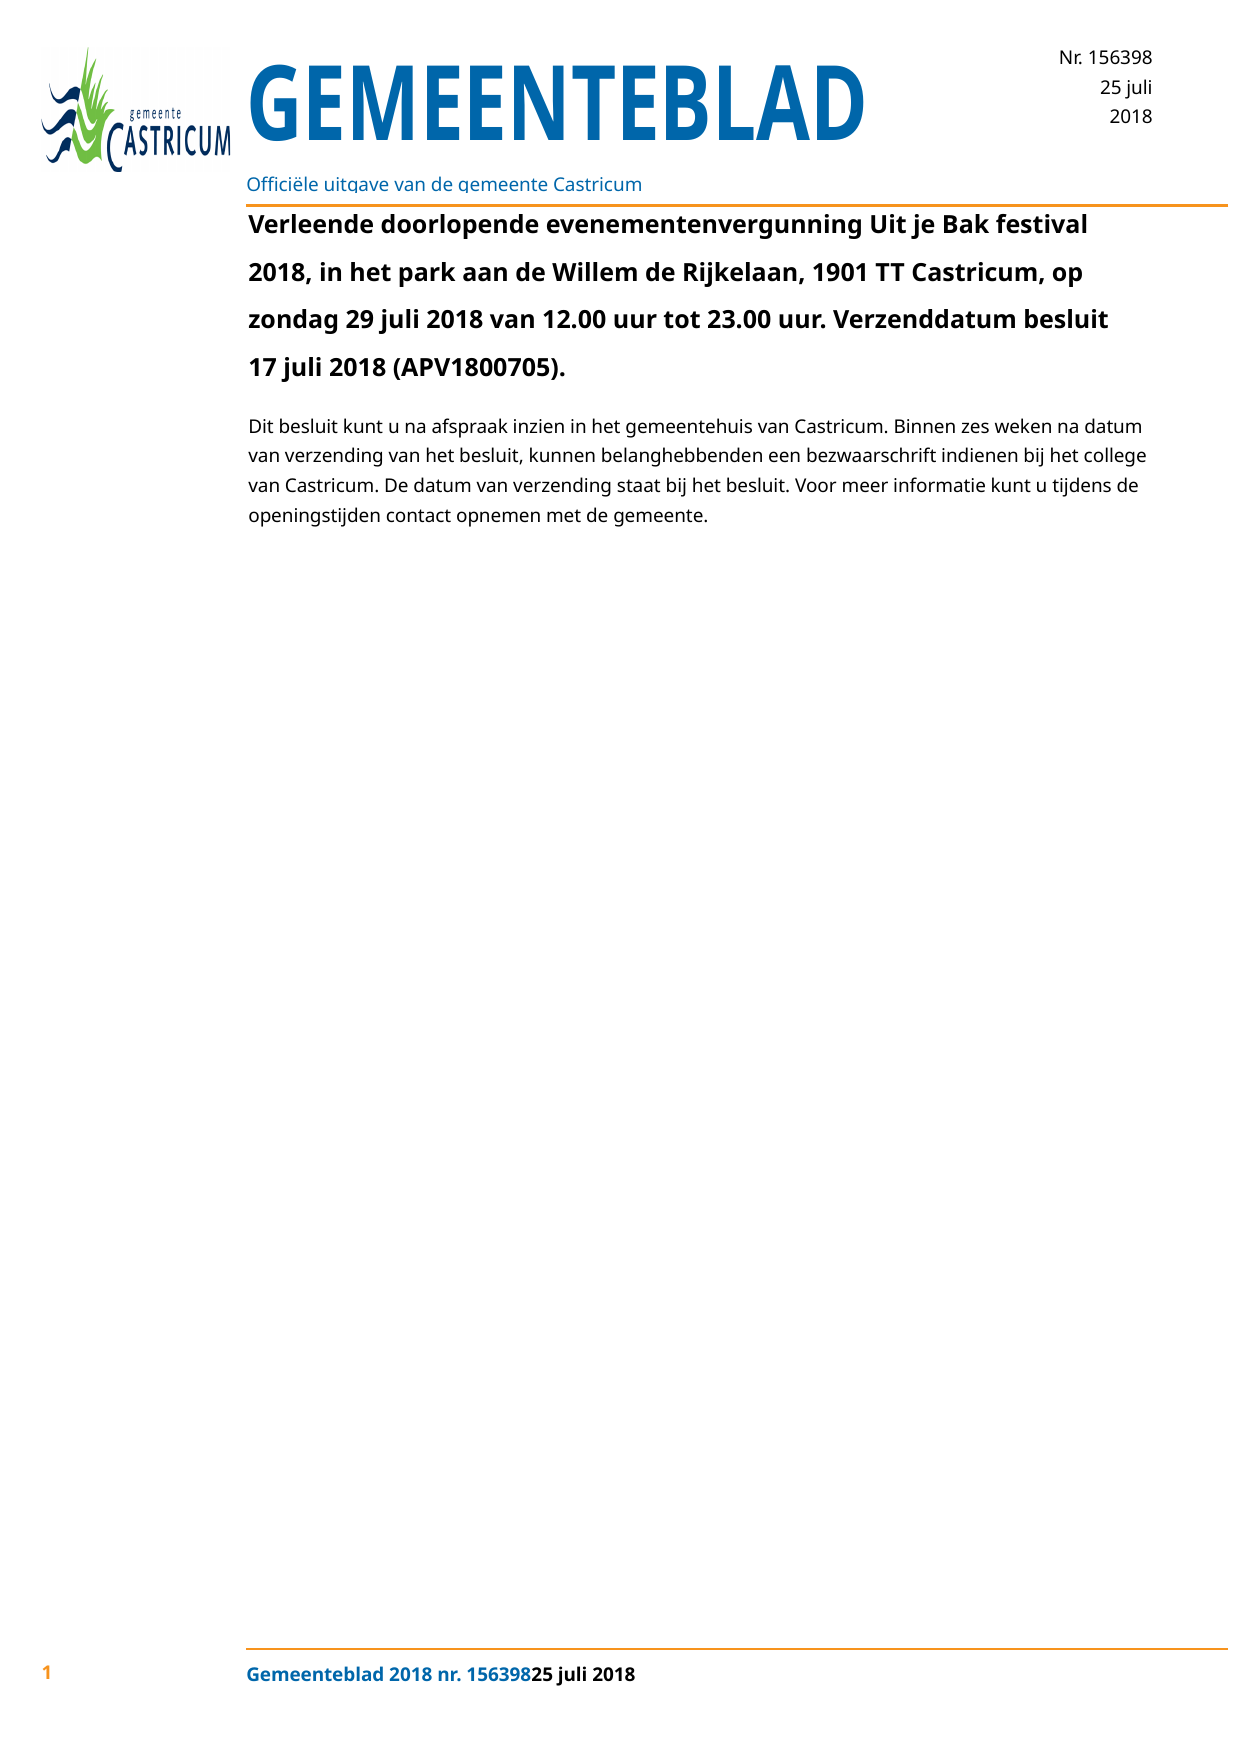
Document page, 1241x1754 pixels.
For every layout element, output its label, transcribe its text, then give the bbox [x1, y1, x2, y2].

text Dit besluit kunt u na afspraak inzien in het gemeentehuis van Castricum. Binnen zes weken na datum van verzending van het besluit, kunnen belanghebbenden een bezwaarschrift indienen bij het college van Castricum. De datum van verzending staat bij het besluit. Voor meer informatie kunt u tijdens de openingstijden contact opnemen met de gemeente. [248, 413, 1152, 528]
picture [41, 47, 231, 172]
text Verleende doorlopende evenementenvergunning Uit je Bak festival 2018, in het park aan de Willem de Rijkelaan, 1901 TT Castricum, op zondag 29 juli 2018 van 12.00 uur tot 23.00 uur. Verzenddatum besluit 17 juli 2018 (APV1800705). [248, 207, 1152, 384]
